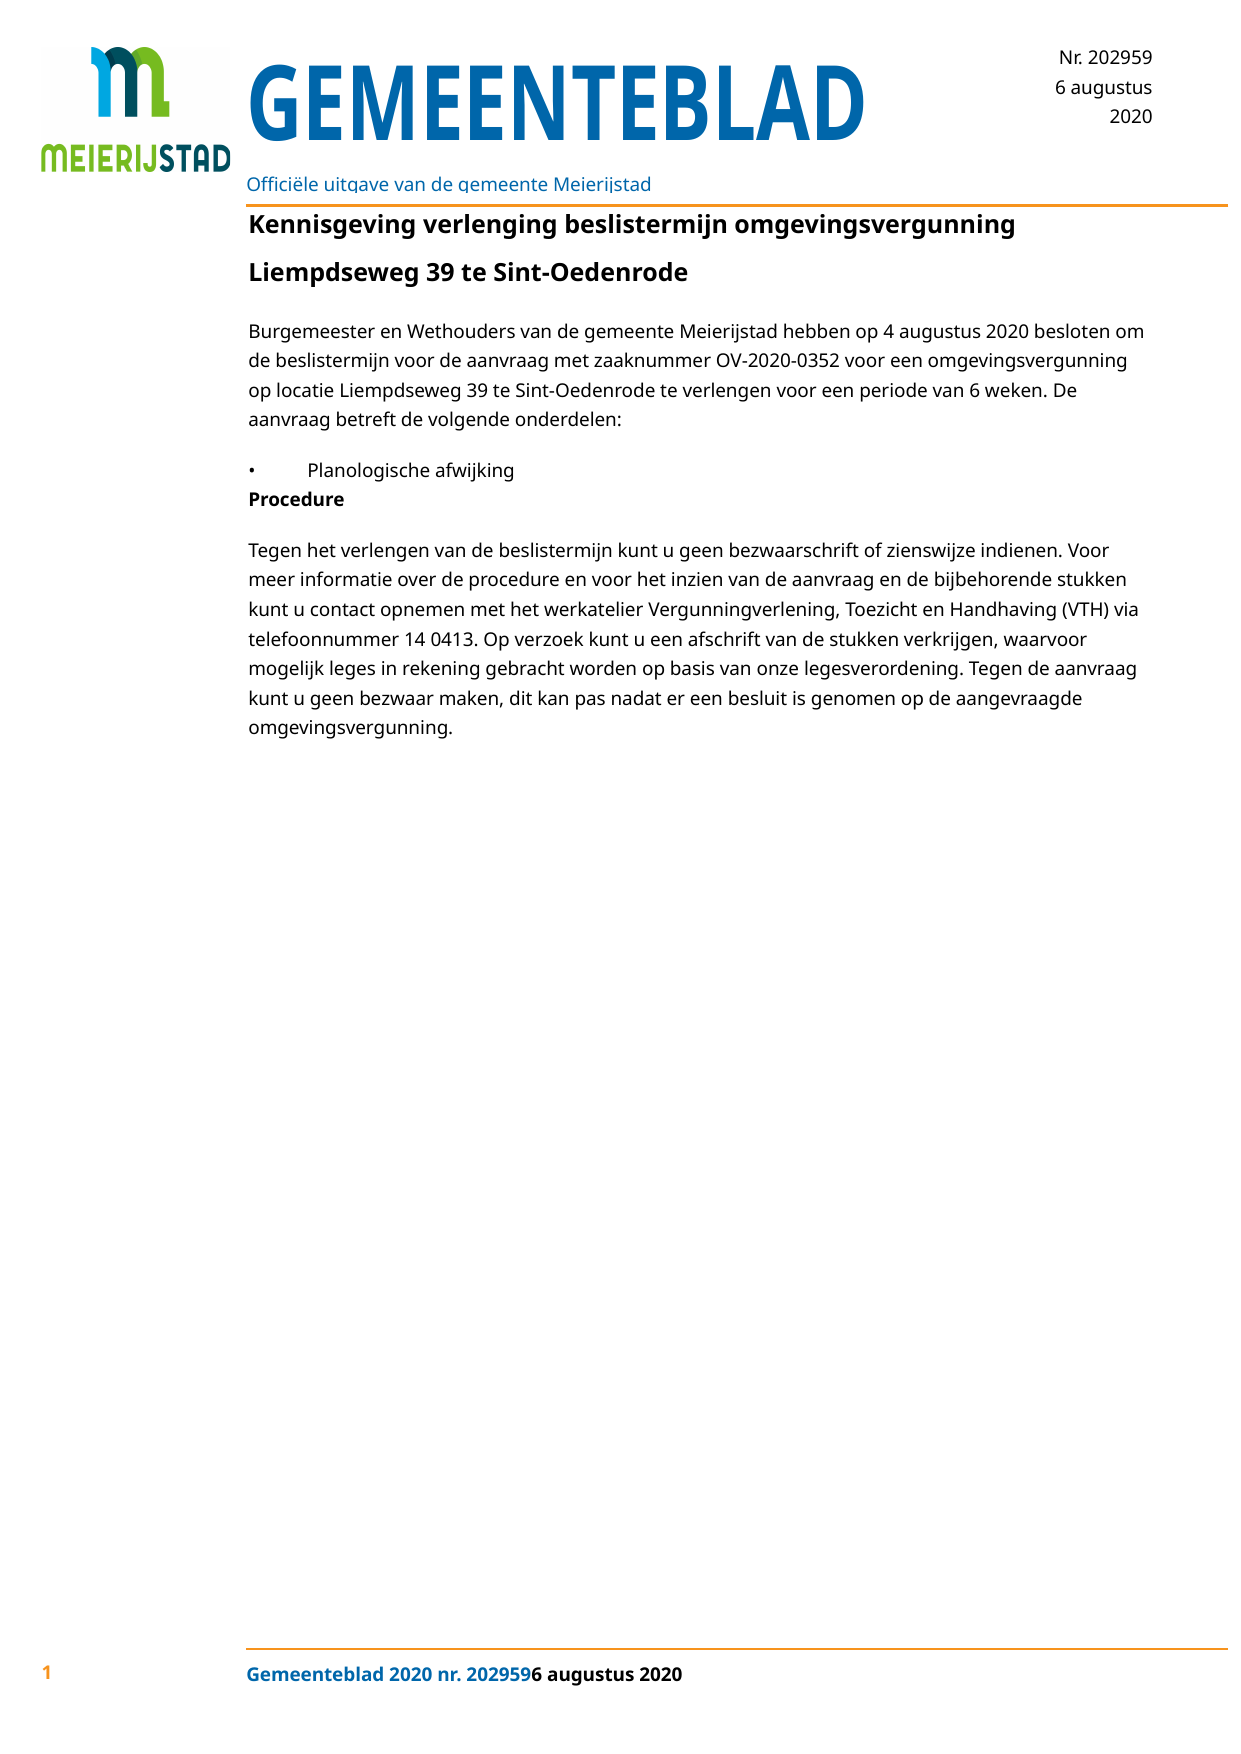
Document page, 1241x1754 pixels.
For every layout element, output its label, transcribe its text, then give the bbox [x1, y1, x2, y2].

text Procedure [248, 487, 1152, 512]
text Kennisgeving verlenging beslistermijn omgevingsvergunning Liempdseweg 39 te Sint-Oedenrode [248, 207, 1152, 288]
list Planologische afwijking [248, 457, 1152, 483]
picture [41, 47, 231, 172]
text Tegen het verlengen van de beslistermijn kunt u geen bezwaarschrift of zienswijze indienen. Voor meer informatie over de procedure en voor het inzien van de aanvraag en de bijbehorende stukken kunt u contact opnemen met het werkatelier Vergunningverlening, Toezicht en Handhaving (VTH) via telefoonnummer 14 0413. Op verzoek kunt u een afschrift van de stukken verkrijgen, waarvoor mogelijk leges in rekening gebracht worden op basis van onze legesverordening. Tegen de aanvraag kunt u geen bezwaar maken, dit kan pas nadat er een besluit is genomen op de aangevraagde omgevingsvergunning. [248, 537, 1152, 740]
text Burgemeester en Wethouders van de gemeente Meierijstad hebben op 4 augustus 2020 besloten om de beslistermijn voor de aanvraag met zaaknummer OV-2020-0352 voor een omgevingsvergunning op locatie Liempdseweg 39 te Sint-Oedenrode te verlengen voor een periode van 6 weken. De aanvraag betreft de volgende onderdelen: [248, 318, 1152, 432]
